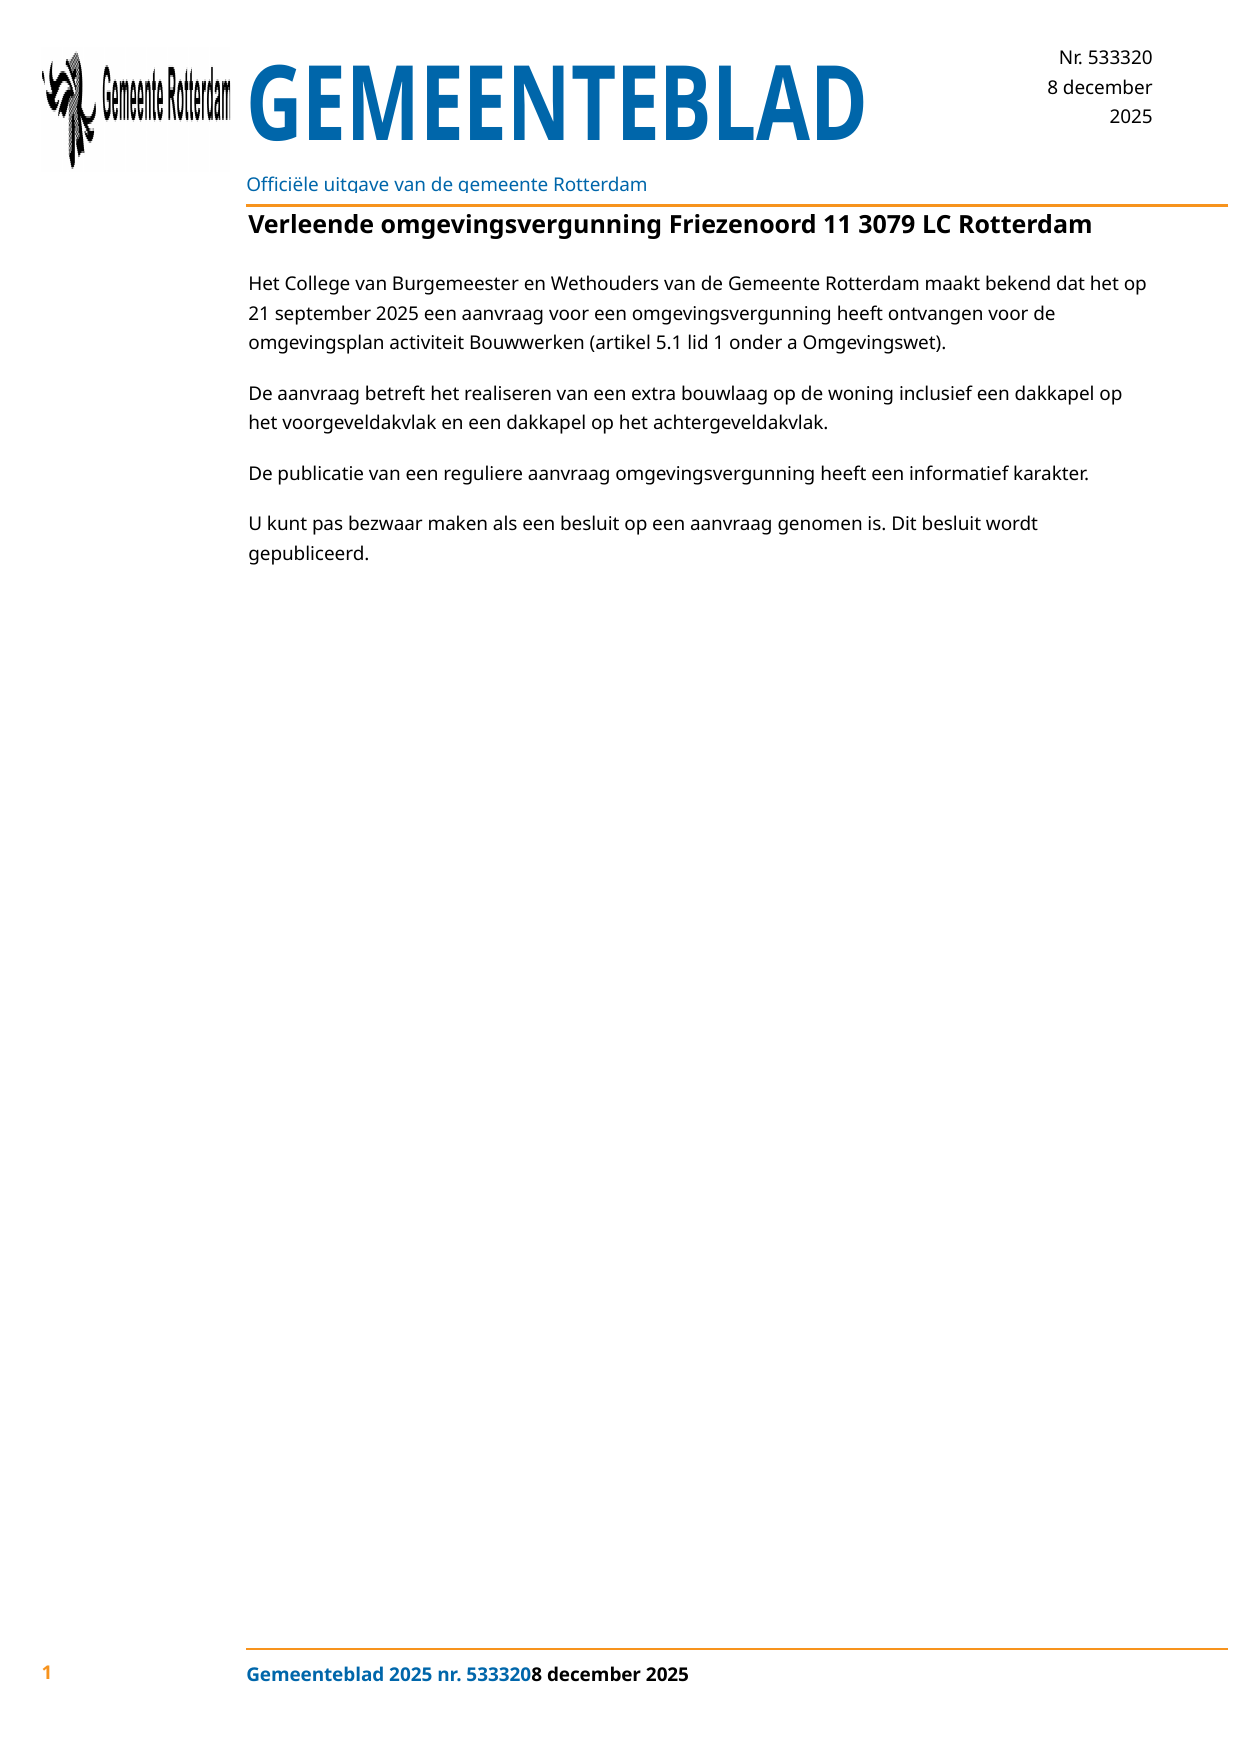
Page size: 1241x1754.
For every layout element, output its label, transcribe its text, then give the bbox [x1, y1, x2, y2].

text De aanvraag betreft het realiseren van een extra bouwlaag op de woning inclusief een dakkapel op het voorgeveldakvlak en een dakkapel op het achtergeveldakvlak. [248, 380, 1152, 435]
text Verleende omgevingsvergunning Friezenoord 11 3079 LC Rotterdam [248, 207, 1152, 241]
text Het College van Burgemeester en Wethouders van de Gemeente Rotterdam maakt bekend dat het op 21 september 2025 een aanvraag voor een omgevingsvergunning heeft ontvangen voor de omgevingsplan activiteit Bouwwerken (artikel 5.1 lid 1 onder a Omgevingswet). [248, 270, 1152, 355]
text U kunt pas bezwaar maken als een besluit op een aanvraag genomen is. Dit besluit wordt gepubliceerd. [248, 510, 1152, 566]
picture [41, 47, 231, 172]
text De publicatie van een reguliere aanvraag omgevingsvergunning heeft een informatief karakter. [248, 460, 1152, 486]
